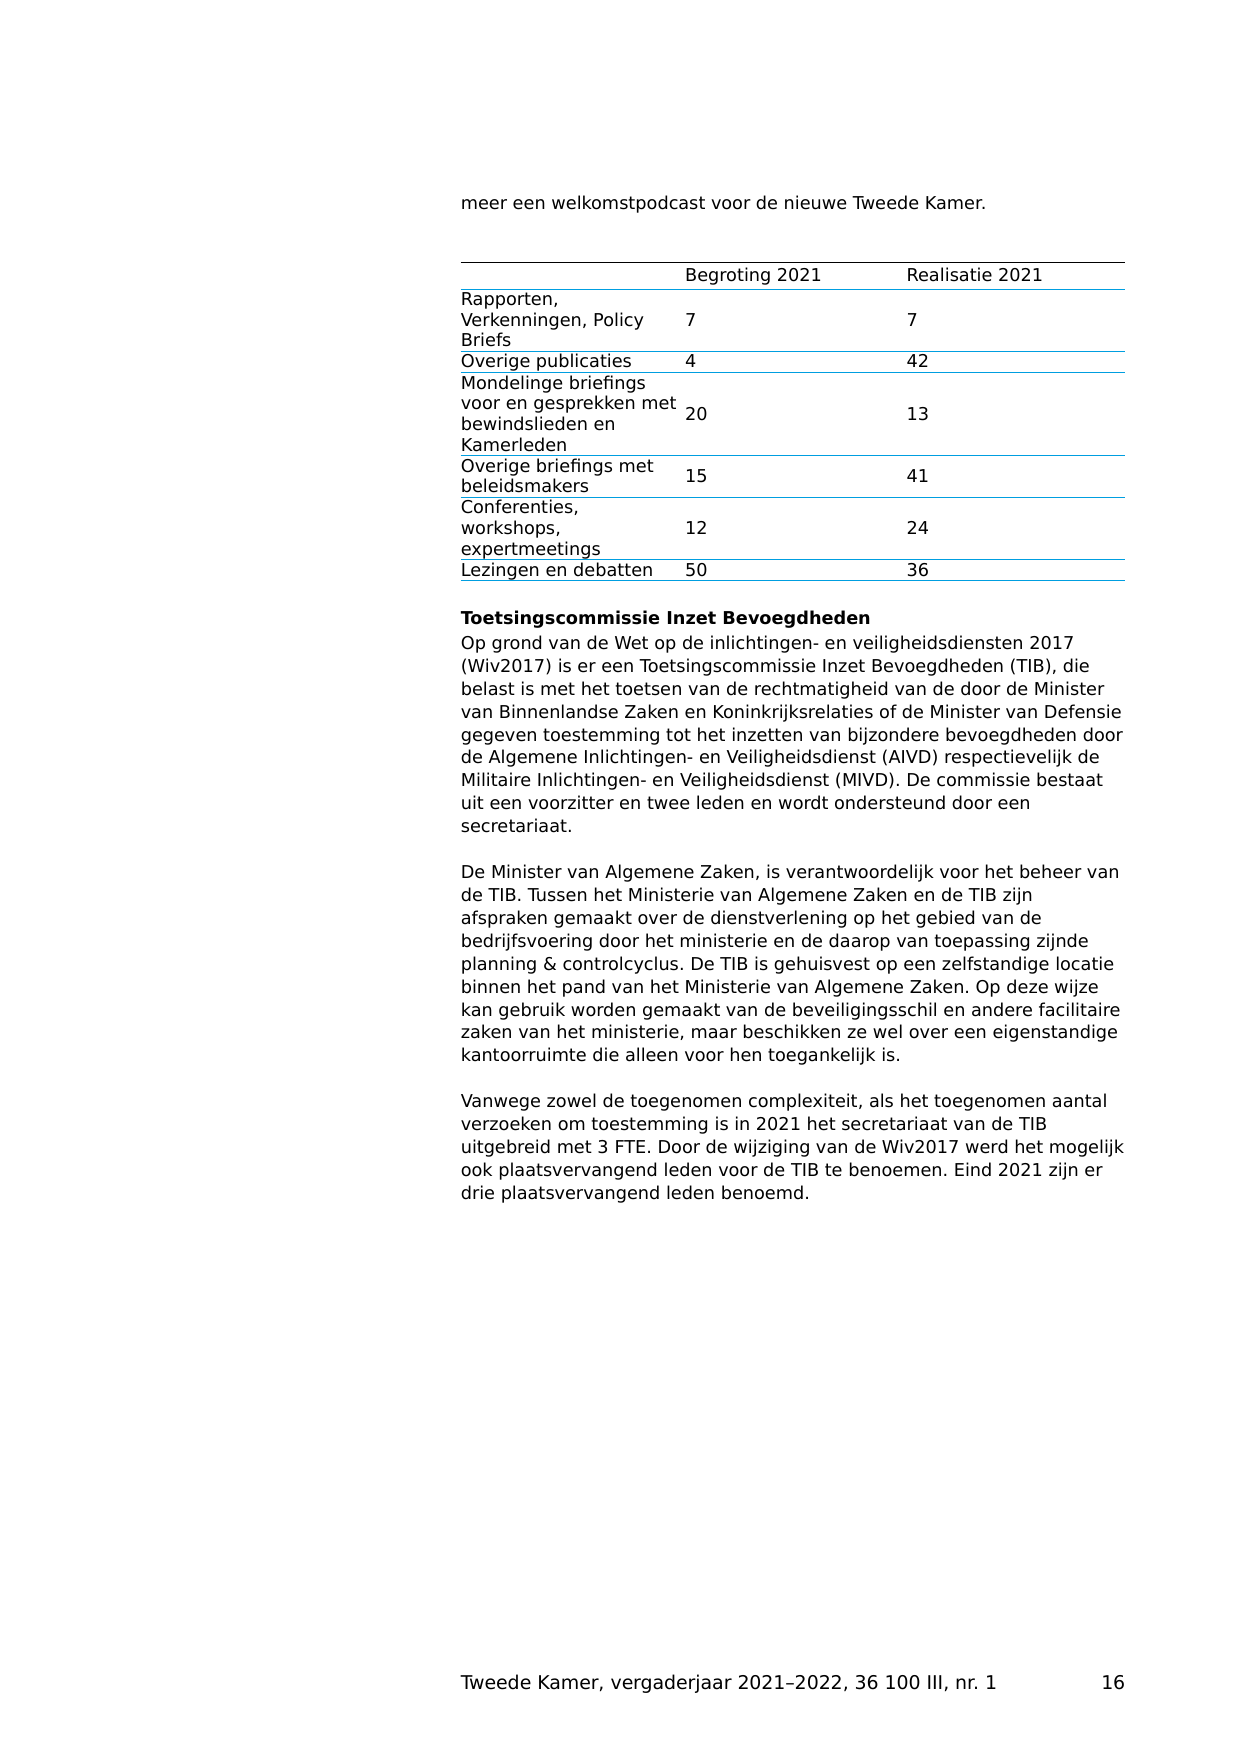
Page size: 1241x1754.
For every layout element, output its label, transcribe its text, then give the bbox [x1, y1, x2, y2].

table_cell Realisatie 2021 [904, 263, 1125, 288]
table_cell [461, 263, 682, 288]
text Toetsingscommissie Inzet Bevoegdheden [461, 606, 1125, 629]
table_cell 42 [904, 352, 1125, 372]
table_cell Mondelinge briefings voor en gesprekken met bewindslieden en Kamerleden [461, 373, 682, 455]
table_cell 15 [682, 456, 903, 497]
table_header Tabel 3 WRR prestatiegegevens [461, 237, 1125, 262]
table_cell Conferenties, workshops, expertmeetings [461, 498, 682, 559]
table_cell 41 [904, 456, 1125, 497]
text Op grond van de Wet op de inlichtingen- en veiligheidsdiensten 2017 (Wiv2017) is er een Toetsingscommissie Inzet Bevoegdheden (TIB), die belast is met het toetsen van de rechtmatigheid van de door de Minister van Binnenlandse Zaken en Koninkrijksrelaties of de Minister van Defensie gegeven toestemming tot het inzetten van bijzondere bevoegdheden door de Algemene Inlichtingen- en Veiligheidsdienst (AIVD) respectievelijk de Militaire Inlichtingen- en Veiligheidsdienst (MIVD). De commissie bestaat uit een voorzitter en twee leden en wordt ondersteund door een secretariaat. [461, 631, 1125, 837]
table_cell Lezingen en debatten [461, 560, 682, 580]
table_cell 7 [682, 290, 903, 351]
table_cell 50 [682, 560, 903, 580]
table_cell 36 [904, 560, 1125, 580]
table_cell 7 [904, 290, 1125, 351]
table_cell 20 [682, 373, 903, 455]
table_cell 13 [904, 373, 1125, 455]
text meer een welkomstpodcast voor de nieuwe Tweede Kamer. [461, 191, 1125, 214]
table_cell Begroting 2021 [682, 263, 903, 288]
text Vanwege zowel de toegenomen complexiteit, als het toegenomen aantal verzoeken om toestemming is in 2021 het secretariaat van de TIB uitgebreid met 3 FTE. Door de wijziging van de Wiv2017 werd het mogelijk ook plaatsvervangend leden voor de TIB te benoemen. Eind 2021 zijn er drie plaatsvervangend leden benoemd. [461, 1089, 1125, 1204]
table_cell Overige publicaties [461, 352, 682, 372]
table_cell Rapporten, Verkenningen, Policy Briefs [461, 290, 682, 351]
table_cell 4 [682, 352, 903, 372]
table_cell 24 [904, 498, 1125, 559]
table_cell Overige briefings met beleidsmakers [461, 456, 682, 497]
text De Minister van Algemene Zaken, is verantwoordelijk voor het beheer van de TIB. Tussen het Ministerie van Algemene Zaken en de TIB zijn afspraken gemaakt over de dienstverlening op het gebied van de bedrijfsvoering door het ministerie en de daarop van toepassing zijnde planning & controlcyclus. De TIB is gehuisvest op een zelfstandige locatie binnen het pand van het Ministerie van Algemene Zaken. Op deze wijze kan gebruik worden gemaakt van de beveiligingsschil en andere facilitaire zaken van het ministerie, maar beschikken ze wel over een eigenstandige kantoorruimte die alleen voor hen toegankelijk is. [461, 860, 1125, 1066]
table_cell 12 [682, 498, 903, 559]
